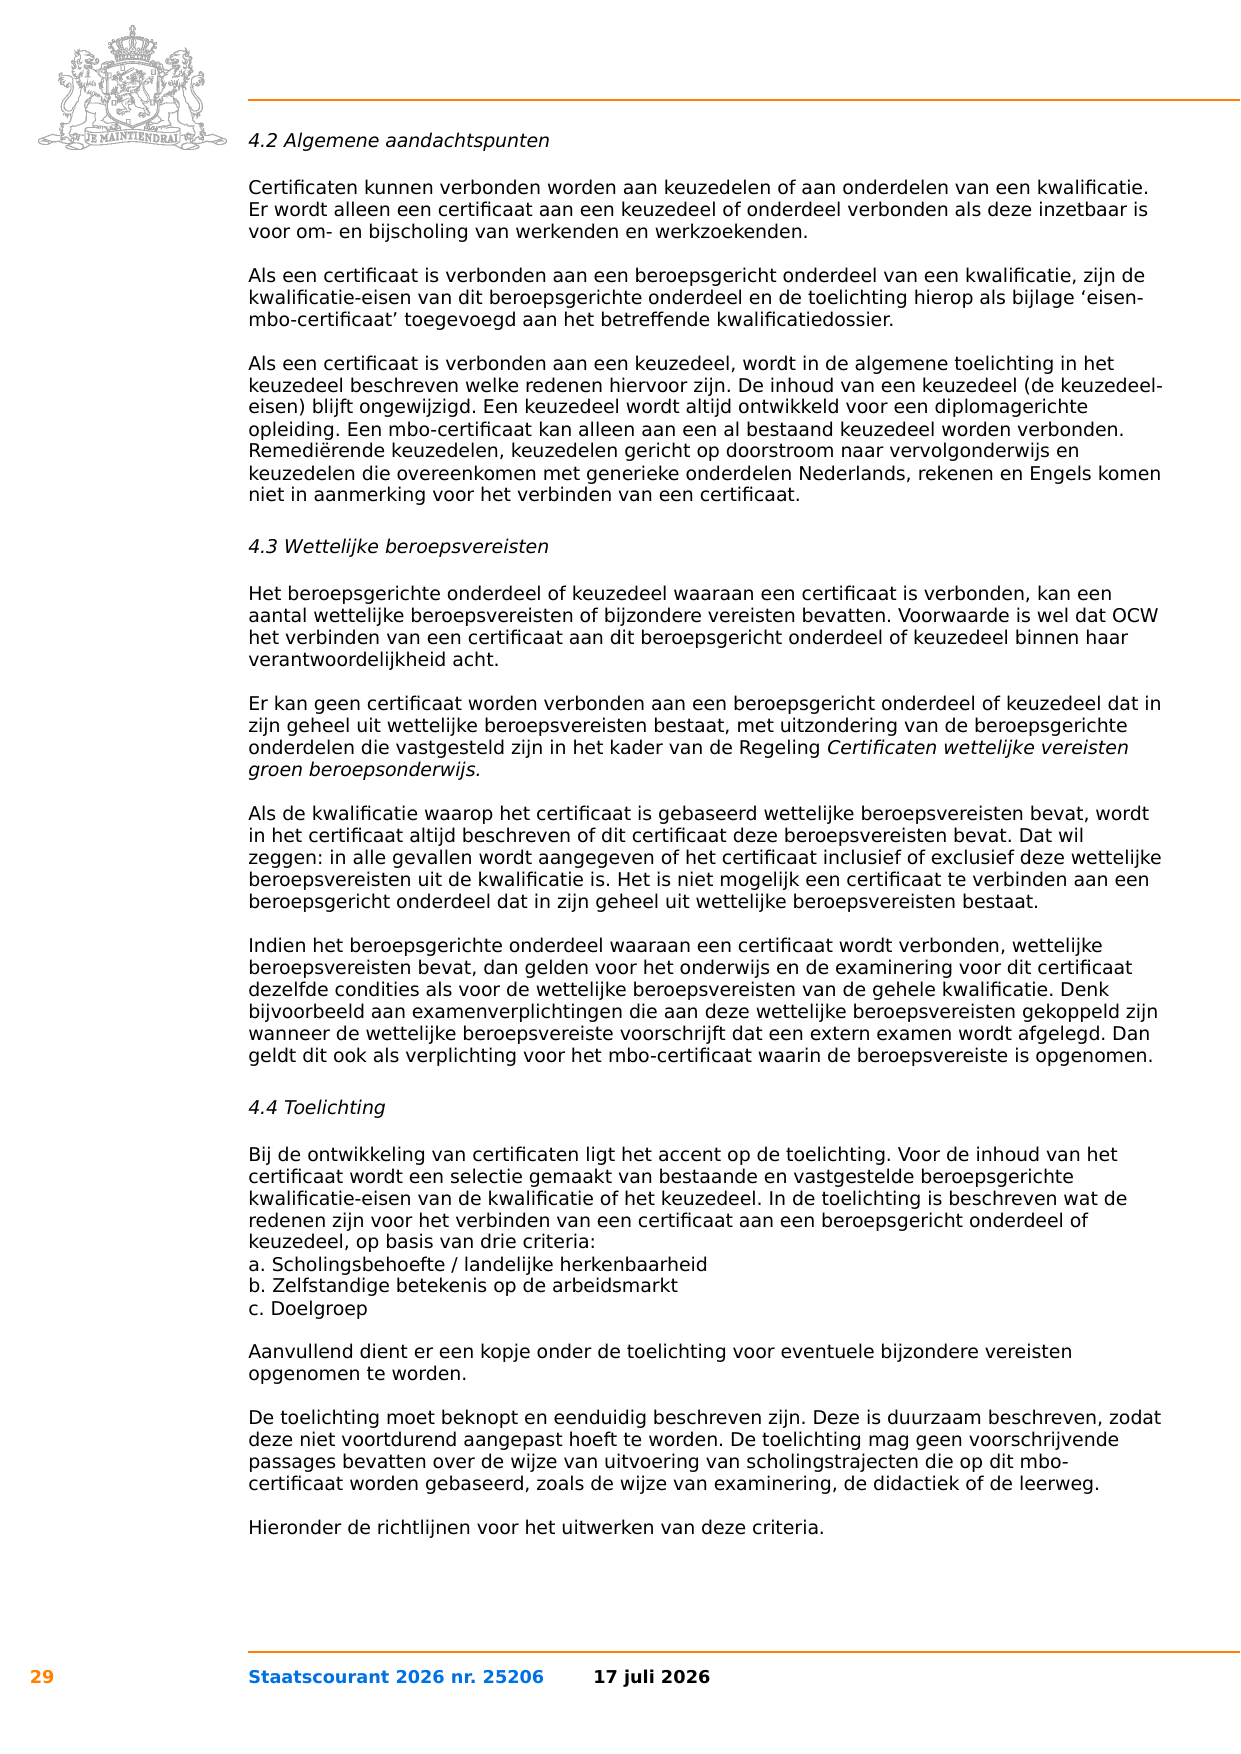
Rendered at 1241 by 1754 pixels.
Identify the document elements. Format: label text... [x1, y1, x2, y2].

text Certificaten kunnen verbonden worden aan keuzedelen of aan onderdelen van een kwalificatie. Er wordt alleen een certificaat aan een keuzedeel of onderdeel verbonden als deze inzetbaar is voor om- en bijscholing van werkenden en werkzoekenden. [248, 177, 1163, 243]
text b. Zelfstandige betekenis op de arbeidsmarkt [248, 1275, 1163, 1297]
text Indien het beroepsgerichte onderdeel waaraan een certificaat wordt verbonden, wettelijke beroepsvereisten bevat, dan gelden voor het onderwijs en de examinering voor dit certificaat dezelfde condities als voor de wettelijke beroepsvereisten van de gehele kwalificatie. Denk bijvoorbeeld aan examenverplichtingen die aan deze wettelijke beroepsvereisten gekoppeld zijn wanneer de wettelijke beroepsvereiste voorschrijft dat een extern examen wordt afgelegd. Dan geldt dit ook als verplichting voor het mbo-certificaat waarin de beroepsvereiste is opgenomen. [248, 935, 1163, 1067]
picture [38, 25, 227, 150]
text Als een certificaat is verbonden aan een beroepsgericht onderdeel van een kwalificatie, zijn de kwalificatie-eisen van dit beroepsgerichte onderdeel en de toelichting hierop als bijlage ‘eisen-mbo-certificaat’ toegevoegd aan het betreffende kwalificatiedossier. [248, 265, 1163, 331]
text Er kan geen certificaat worden verbonden aan een beroepsgericht onderdeel of keuzedeel dat in zijn geheel uit wettelijke beroepsvereisten bestaat, met uitzondering van de beroepsgerichte onderdelen die vastgesteld zijn in het kader van de Regeling Certificaten wettelijke vereisten groen beroepsonderwijs. [248, 693, 1163, 781]
text Als de kwalificatie waarop het certificaat is gebaseerd wettelijke beroepsvereisten bevat, wordt in het certificaat altijd beschreven of dit certificaat deze beroepsvereisten bevat. Dat wil zeggen: in alle gevallen wordt aangegeven of het certificaat inclusief of exclusief deze wettelijke beroepsvereisten uit de kwalificatie is. Het is niet mogelijk een certificaat te verbinden aan een beroepsgericht onderdeel dat in zijn geheel uit wettelijke beroepsvereisten bestaat. [248, 803, 1163, 913]
subtitle 4.2 Algemene aandachtspunten [248, 130, 1163, 152]
text Hieronder de richtlijnen voor het uitwerken van deze criteria. [248, 1517, 1163, 1539]
text a. Scholingsbehoefte / landelijke herkenbaarheid [248, 1253, 1163, 1275]
text Als een certificaat is verbonden aan een keuzedeel, wordt in de algemene toelichting in het keuzedeel beschreven welke redenen hiervoor zijn. De inhoud van een keuzedeel (de keuzedeel-eisen) blijft ongewijzigd. Een keuzedeel wordt altijd ontwikkeld voor een diplomagerichte opleiding. Een mbo-certificaat kan alleen aan een al bestaand keuzedeel worden verbonden. Remediërende keuzedelen, keuzedelen gericht op doorstroom naar vervolgonderwijs en keuzedelen die overeenkomen met generieke onderdelen Nederlands, rekenen en Engels komen niet in aanmerking voor het verbinden van een certificaat. [248, 352, 1163, 506]
subtitle 4.3 Wettelijke beroepsvereisten [248, 536, 1163, 558]
text De toelichting moet beknopt en eenduidig beschreven zijn. Deze is duurzaam beschreven, zodat deze niet voortdurend aangepast hoeft te worden. De toelichting mag geen voorschrijvende passages bevatten over de wijze van uitvoering van scholingstrajecten die op dit mbo-certificaat worden gebaseerd, zoals de wijze van examinering, de didactiek of de leerweg. [248, 1407, 1163, 1495]
text c. Doelgroep [248, 1297, 1163, 1319]
text Het beroepsgerichte onderdeel of keuzedeel waaraan een certificaat is verbonden, kan een aantal wettelijke beroepsvereisten of bijzondere vereisten bevatten. Voorwaarde is wel dat OCW het verbinden van een certificaat aan dit beroepsgericht onderdeel of keuzedeel binnen haar verantwoordelijkheid acht. [248, 583, 1163, 671]
text Bij de ontwikkeling van certificaten ligt het accent op de toelichting. Voor de inhoud van het certificaat wordt een selectie gemaakt van bestaande en vastgestelde beroepsgerichte kwalificatie-eisen van de kwalificatie of het keuzedeel. In de toelichting is beschreven wat de redenen zijn voor het verbinden van een certificaat aan een beroepsgericht onderdeel of keuzedeel, op basis van drie criteria: [248, 1143, 1163, 1253]
text Aanvullend dient er een kopje onder de toelichting voor eventuele bijzondere vereisten opgenomen te worden. [248, 1341, 1163, 1385]
subtitle 4.4 Toelichting [248, 1097, 1163, 1118]
